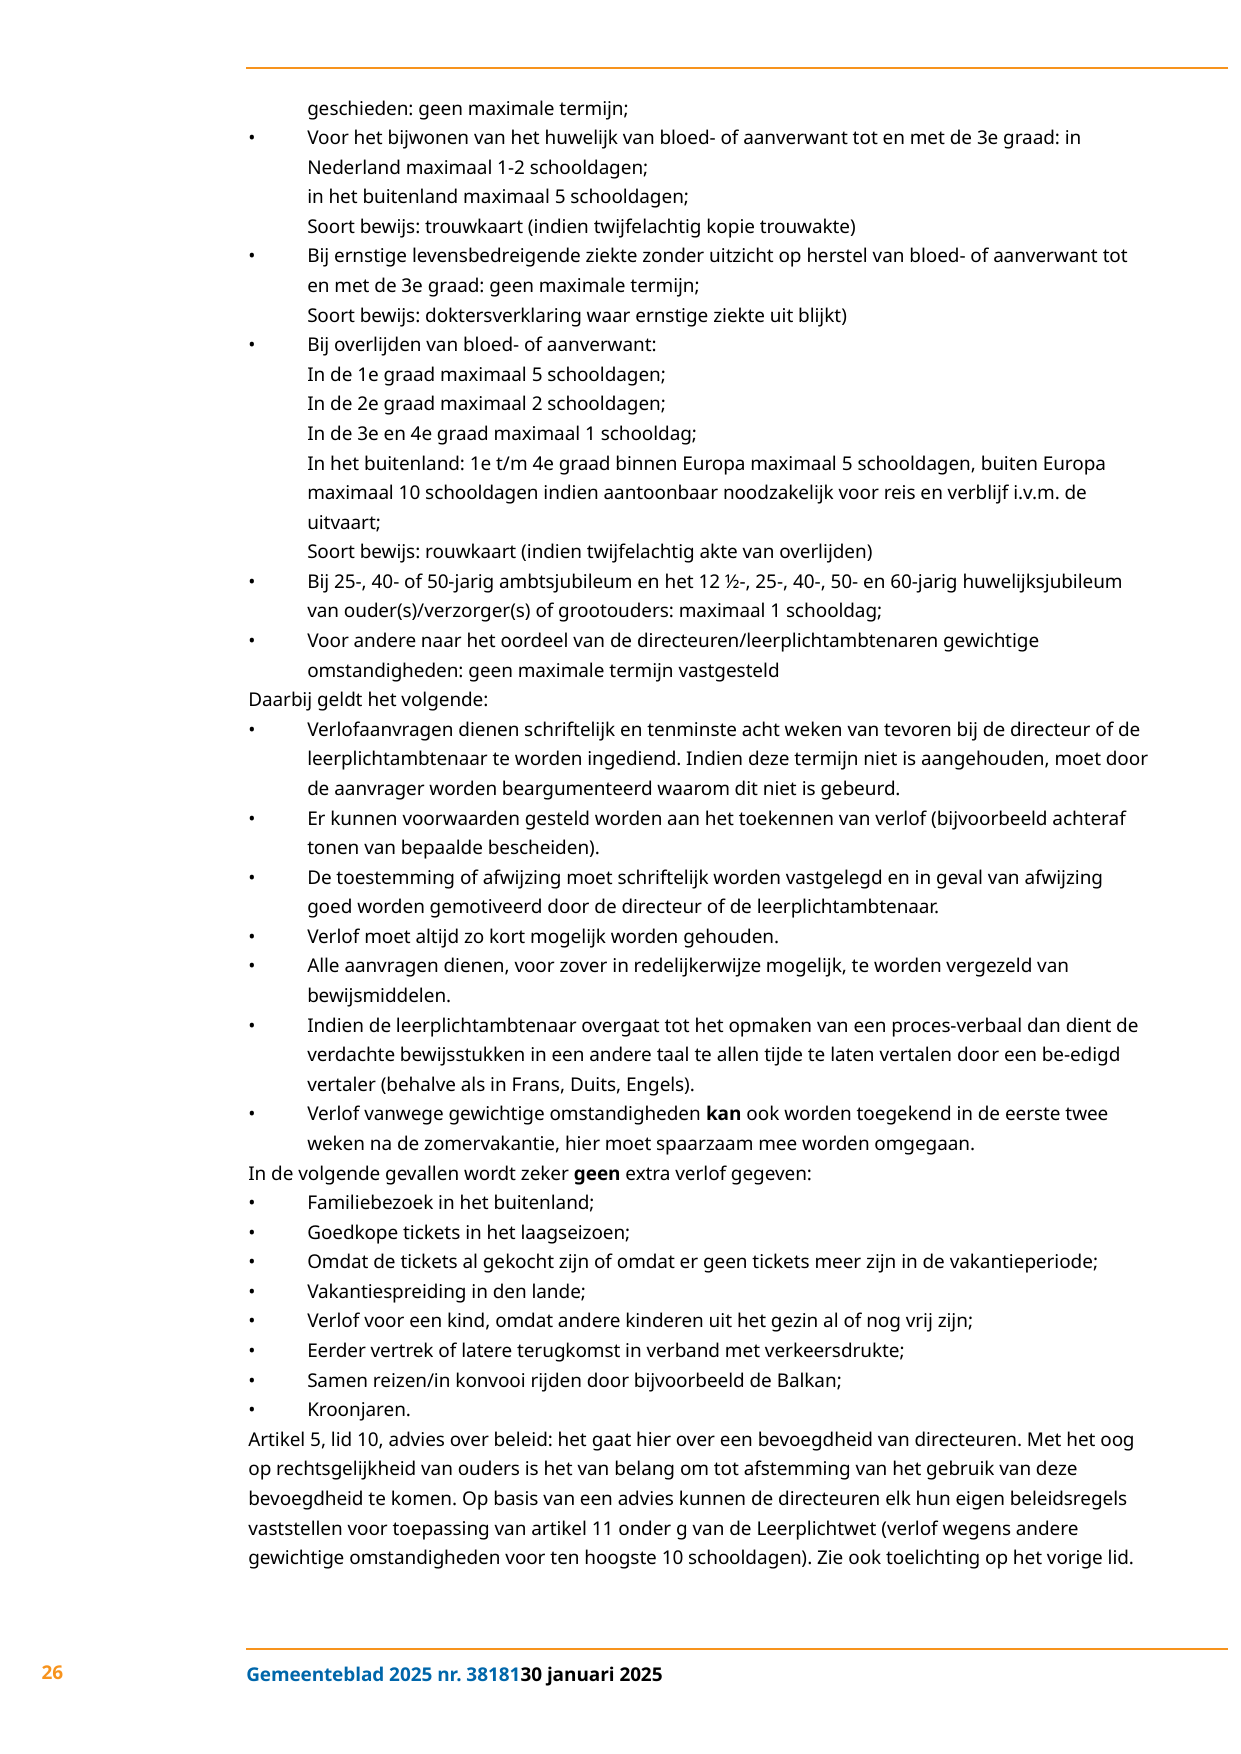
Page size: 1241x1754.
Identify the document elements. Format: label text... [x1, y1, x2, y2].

list Kroonjaren. [248, 1396, 1152, 1422]
list Omdat de tickets al gekocht zijn of omdat er geen tickets meer zijn in de vakantieperiode; [248, 1248, 1152, 1274]
list Bij overlijden van bloed- of aanverwant: [248, 331, 1152, 357]
list Verlofaanvragen dienen schriftelijk en tenminste acht weken van tevoren bij de directeur of de leerplichtambtenaar te worden ingediend. Indien deze termijn niet is aangehouden, moet door de aanvrager worden beargumenteerd waarom dit niet is gebeurd. [248, 716, 1152, 801]
picture [41, 47, 231, 172]
list Goedkope tickets in het laagseizoen; [248, 1219, 1152, 1245]
list Soort bewijs: doktersverklaring waar ernstige ziekte uit blijkt) [248, 302, 1152, 328]
list Verlof vanwege gewichtige omstandigheden kan ook worden toegekend in de eerste twee weken na de zomervakantie, hier moet spaarzaam mee worden omgegaan. [248, 1101, 1152, 1156]
text Artikel 5, lid 10, advies over beleid: het gaat hier over een bevoegdheid van directeuren. Met het oog op rechtsgelijkheid van ouders is het van belang om tot afstemming van het gebruik van deze bevoegdheid te komen. Op basis van een advies kunnen de directeuren elk hun eigen beleidsregels vaststellen voor toepassing van artikel 11 onder g van de Leerplichtwet (verlof wegens andere gewichtige omstandigheden voor ten hoogste 10 schooldagen). Zie ook toelichting op het vorige lid. [248, 1426, 1152, 1570]
list Verlof moet altijd zo kort mogelijk worden gehouden. [248, 923, 1152, 949]
list Familiebezoek in het buitenland; [248, 1189, 1152, 1215]
list In de 3e en 4e graad maximaal 1 schooldag; [248, 420, 1152, 446]
list Samen reizen/in konvooi rijden door bijvoorbeeld de Balkan; [248, 1367, 1152, 1393]
text In de volgende gevallen wordt zeker geen extra verlof gegeven: [248, 1160, 1152, 1186]
list Eerder vertrek of latere terugkomst in verband met verkeersdrukte; [248, 1337, 1152, 1363]
list geschieden: geen maximale termijn; [248, 95, 1152, 121]
list Soort bewijs: trouwkaart (indien twijfelachtig kopie trouwakte) [248, 213, 1152, 239]
list in het buitenland maximaal 5 schooldagen; [248, 183, 1152, 209]
list Voor andere naar het oordeel van de directeuren/leerplichtambtenaren gewichtige omstandigheden: geen maximale termijn vastgesteld [248, 627, 1152, 683]
list Bij ernstige levensbedreigende ziekte zonder uitzicht op herstel van bloed- of aanverwant tot en met de 3e graad: geen maximale termijn; [248, 243, 1152, 298]
list Alle aanvragen dienen, voor zover in redelijkerwijze mogelijk, te worden vergezeld van bewijsmiddelen. [248, 953, 1152, 1008]
list Soort bewijs: rouwkaart (indien twijfelachtig akte van overlijden) [248, 538, 1152, 564]
list In het buitenland: 1e t/m 4e graad binnen Europa maximaal 5 schooldagen, buiten Europa maximaal 10 schooldagen indien aantoonbaar noodzakelijk voor reis en verblijf i.v.m. de uitvaart; [248, 450, 1152, 535]
list Bij 25-, 40- of 50-jarig ambtsjubileum en het 12 ½-, 25-, 40-, 50- en 60-jarig huwelijksjubileum van ouder(s)/verzorger(s) of grootouders: maximaal 1 schooldag; [248, 568, 1152, 623]
list In de 1e graad maximaal 5 schooldagen; [248, 361, 1152, 387]
list Er kunnen voorwaarden gesteld worden aan het toekennen van verlof (bijvoorbeeld achteraf tonen van bepaalde bescheiden). [248, 805, 1152, 860]
list Vakantiespreiding in den lande; [248, 1278, 1152, 1304]
list Indien de leerplichtambtenaar overgaat tot het opmaken van een proces-verbaal dan dient de verdachte bewijsstukken in een andere taal te allen tijde te laten vertalen door een be-edigd vertaler (behalve als in Frans, Duits, Engels). [248, 1012, 1152, 1097]
text Daarbij geldt het volgende: [248, 686, 1152, 712]
list De toestemming of afwijzing moet schriftelijk worden vastgelegd en in geval van afwijzing goed worden gemotiveerd door de directeur of de leerplichtambtenaar. [248, 864, 1152, 919]
list Verlof voor een kind, omdat andere kinderen uit het gezin al of nog vrij zijn; [248, 1308, 1152, 1333]
list Voor het bijwonen van het huwelijk van bloed- of aanverwant tot en met de 3e graad: in Nederland maximaal 1-2 schooldagen; [248, 124, 1152, 180]
list In de 2e graad maximaal 2 schooldagen; [248, 391, 1152, 416]
